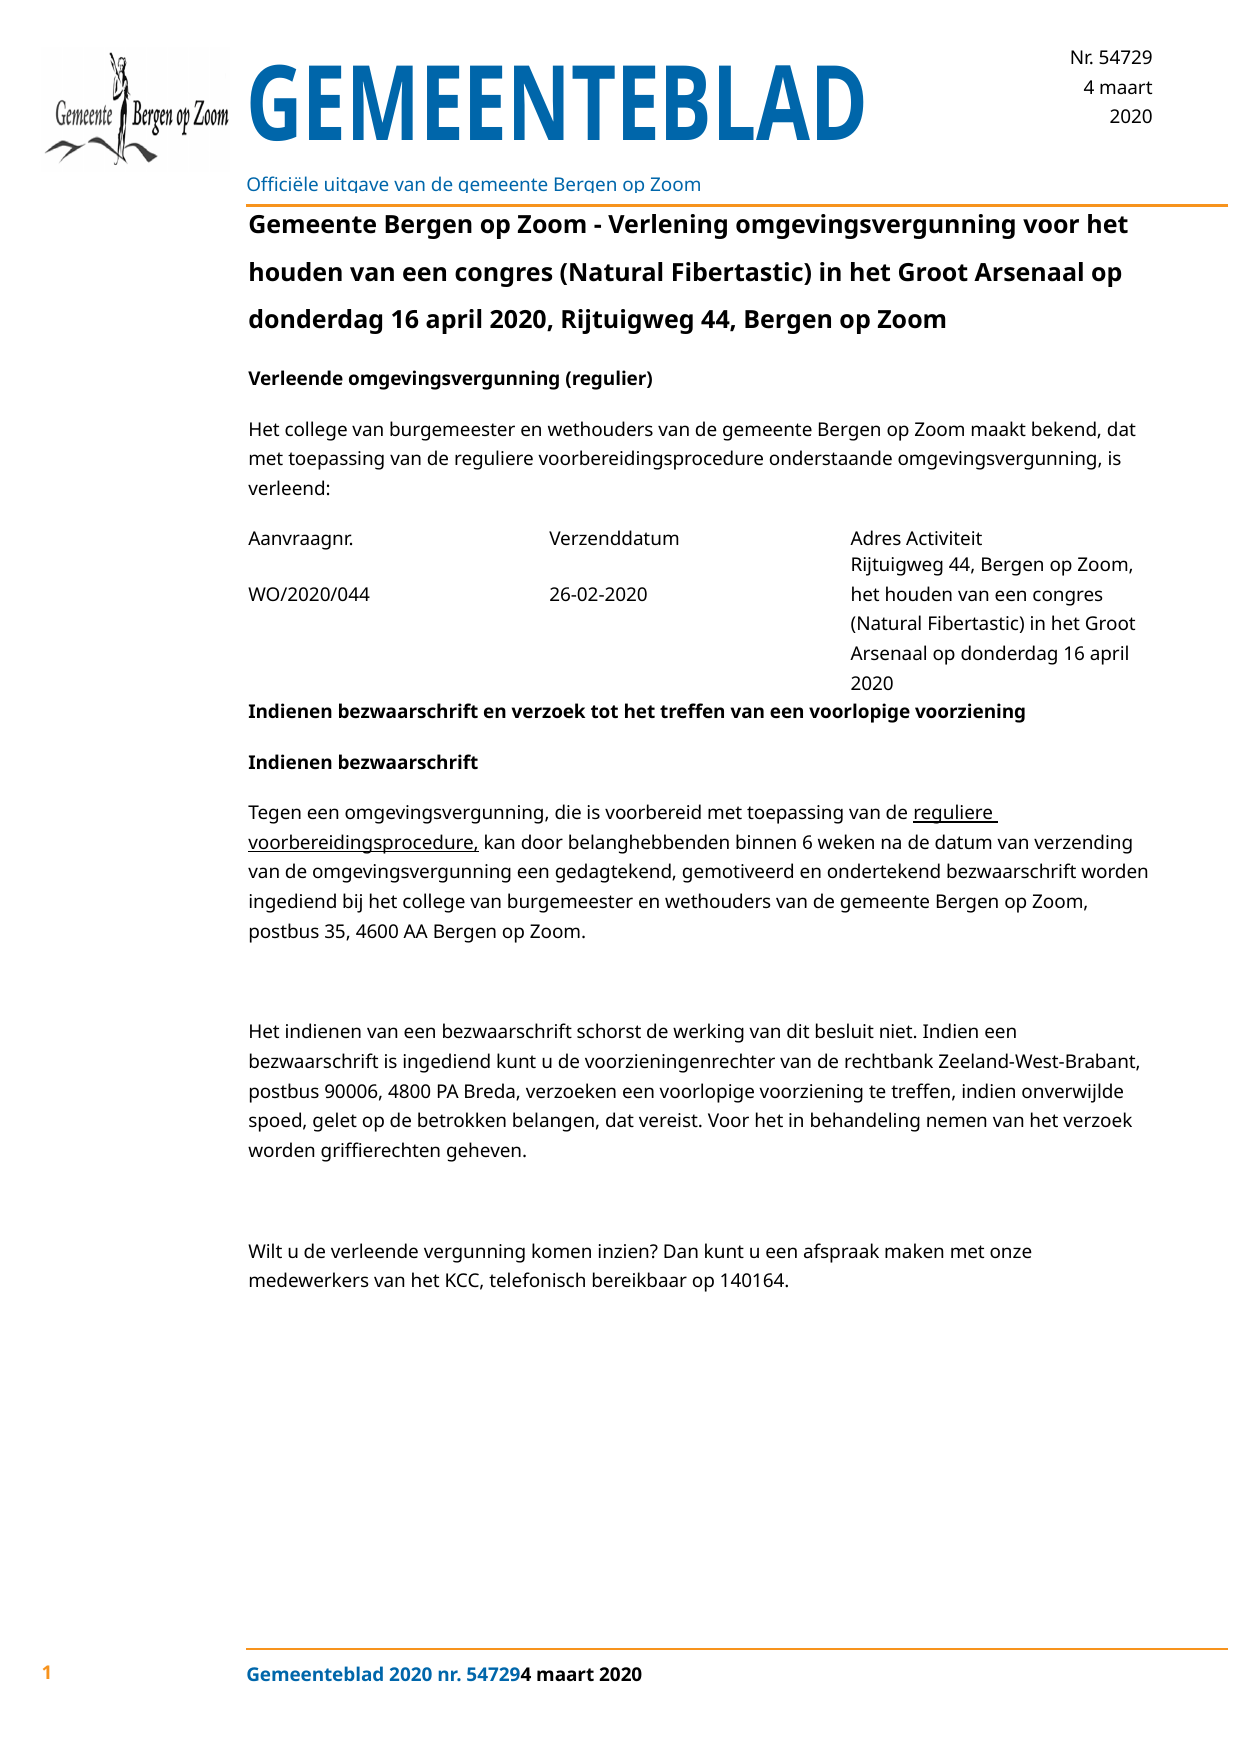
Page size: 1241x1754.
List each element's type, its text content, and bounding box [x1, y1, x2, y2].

picture [41, 47, 231, 172]
text Het indienen van een bezwaarschrift schorst de werking van dit besluit niet. Indien een bezwaarschrift is ingediend kunt u de voorzieningenrechter van de rechtbank Zeeland-West-Brabant, postbus 90006, 4800 PA Breda, verzoeken een voorlopige voorziening te treffen, indien onverwijlde spoed, gelet op de betrokken belangen, dat vereist. Voor het in behandeling nemen van het verzoek worden griffierechten geheven. [248, 1019, 1152, 1163]
table_header Adres Activiteit [850, 526, 1152, 551]
table_header Aanvraagnr. [248, 526, 549, 551]
text Tegen een omgevingsvergunning, die is voorbereid met toepassing van de reguliere voorbereidingsprocedure, kan door belanghebbenden binnen 6 weken na de datum van verzending van de omgevingsvergunning een gedagtekend, gemotiveerd en ondertekend bezwaarschrift worden ingediend bij het college van burgemeester en wethouders van de gemeente Bergen op Zoom, postbus 35, 4600 AA Bergen op Zoom. [248, 799, 1152, 943]
table_cell 26-02-2020 [549, 551, 850, 695]
table_cell Rijtuigweg 44, Bergen op Zoom, het houden van een congres (Natural Fibertastic) in het Groot Arsenaal op donderdag 16 april 2020 [850, 551, 1152, 695]
text Het college van burgemeester en wethouders van de gemeente Bergen op Zoom maakt bekend, dat met toepassing van de reguliere voorbereidingsprocedure onderstaande omgevingsvergunning, is verleend: [248, 416, 1152, 501]
table_cell WO/2020/044 [248, 551, 549, 695]
text Verleende omgevingsvergunning (regulier) [248, 366, 1152, 391]
table_header Verzenddatum [549, 526, 850, 551]
text Indienen bezwaarschrift [248, 749, 1152, 775]
text Gemeente Bergen op Zoom - Verlening omgevingsvergunning voor het houden van een congres (Natural Fibertastic) in het Groot Arsenaal op donderdag 16 april 2020, Rijtuigweg 44, Bergen op Zoom [248, 207, 1152, 336]
text Wilt u de verleende vergunning komen inzien? Dan kunt u een afspraak maken met onze medewerkers van het KCC, telefonisch bereikbaar op 140164. [248, 1238, 1152, 1293]
text Indienen bezwaarschrift en verzoek tot het treffen van een voorlopige voorziening [248, 699, 1152, 724]
